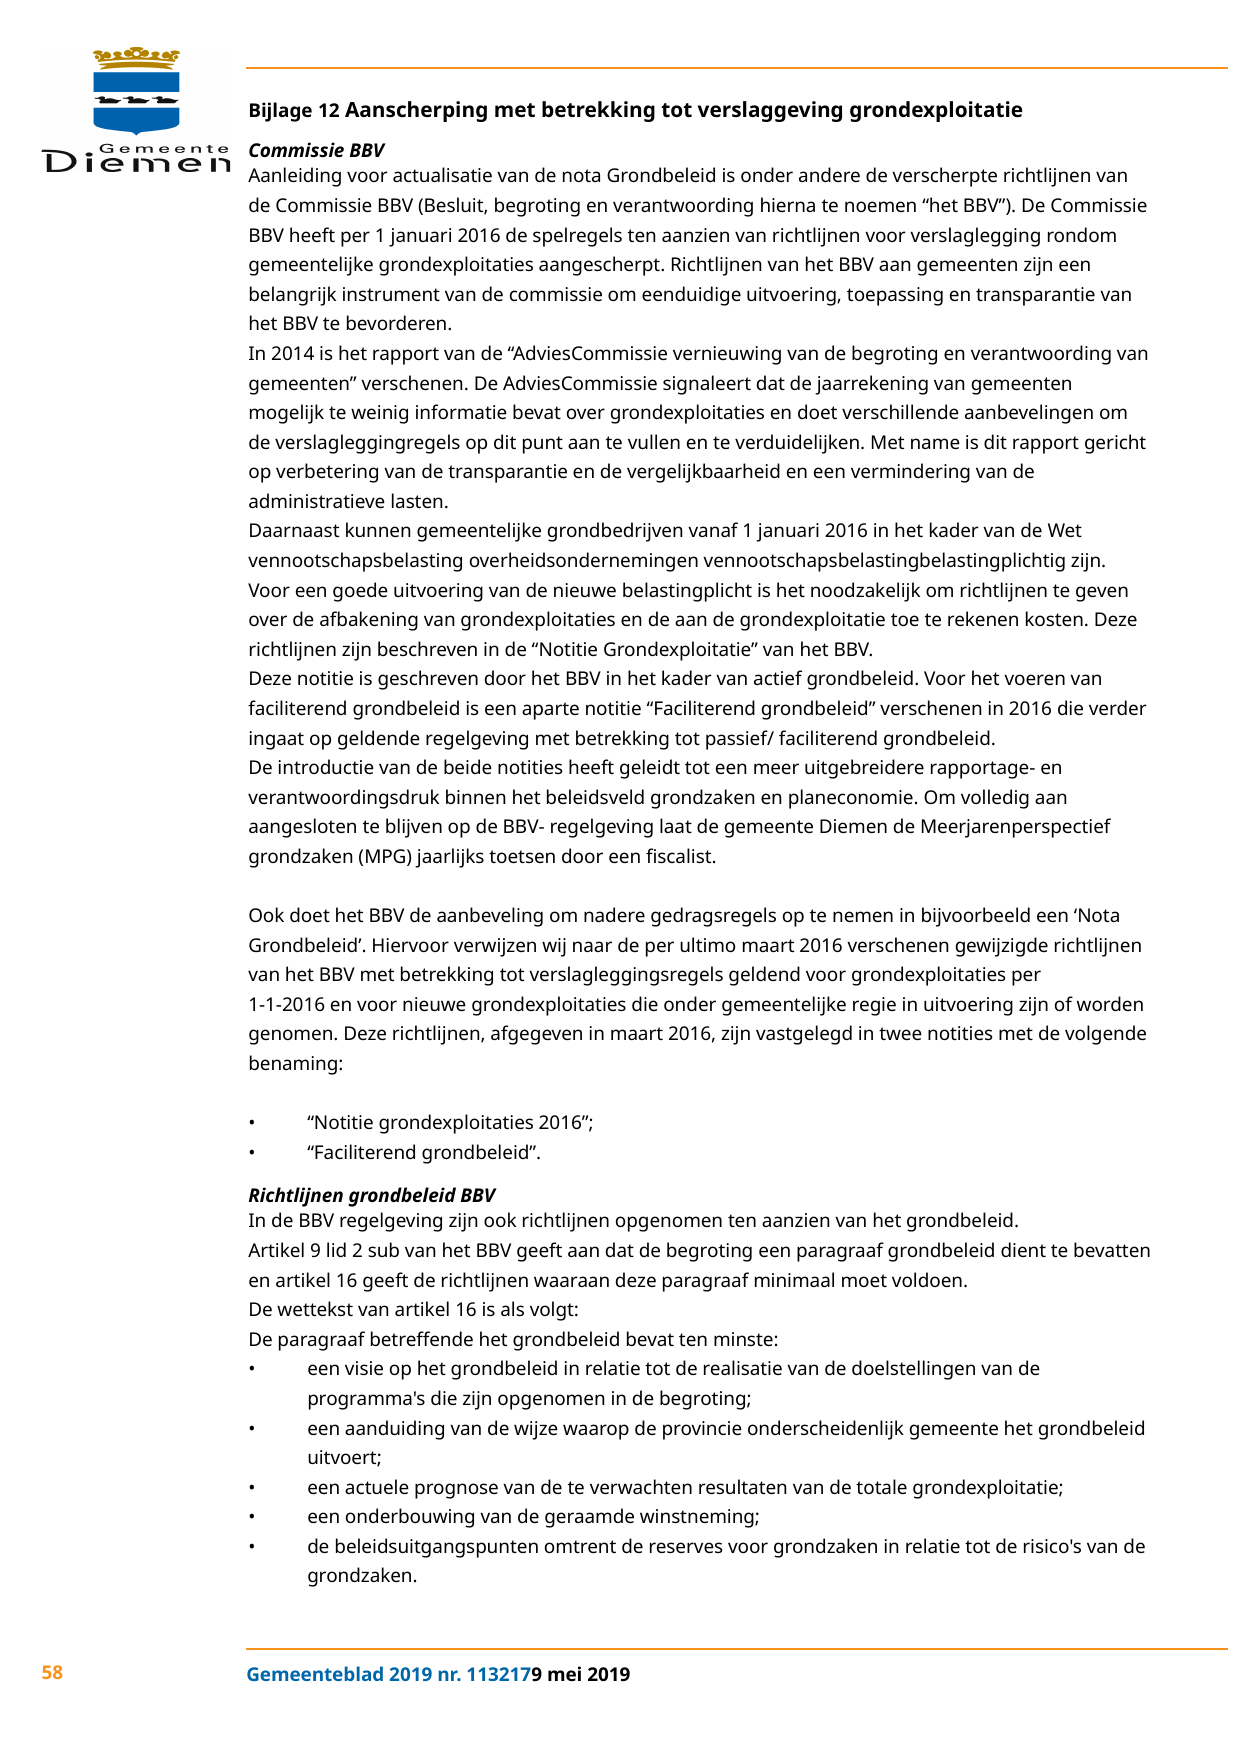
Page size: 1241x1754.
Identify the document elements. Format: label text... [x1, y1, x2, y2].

text Richtlijnen grondbeleid BBV [248, 1182, 1152, 1208]
list “Notitie grondexploitaties 2016”; [248, 1109, 1152, 1135]
list de beleidsuitgangspunten omtrent de reserves voor grondzaken in relatie tot de risico's van de grondzaken. [248, 1533, 1152, 1588]
picture [41, 47, 231, 172]
text Commissie BBV [248, 137, 1152, 163]
list “Faciliterend grondbeleid”. [248, 1139, 1152, 1164]
text Daarnaast kunnen gemeentelijke grondbedrijven vanaf 1 januari 2016 in het kader van de Wet vennootschapsbelasting overheidsondernemingen vennootschapsbelastingbelastingplichtig zijn. Voor een goede uitvoering van de nieuwe belastingplicht is het noodzakelijk om richtlijnen te geven over de afbakening van grondexploitaties en de aan de grondexploitatie toe te rekenen kosten. Deze richtlijnen zijn beschreven in de “Notitie Grondexploitatie” van het BBV. [248, 518, 1152, 662]
text De paragraaf betreffende het grondbeleid bevat ten minste: [248, 1326, 1152, 1352]
text De wettekst van artikel 16 is als volgt: [248, 1296, 1152, 1322]
list een actuele prognose van de te verwachten resultaten van de totale grondexploitatie; [248, 1474, 1152, 1500]
list een onderbouwing van de geraamde winstneming; [248, 1503, 1152, 1529]
text Bijlage 12 Aanscherping met betrekking tot verslaggeving grondexploitatie [248, 95, 1152, 123]
text Ook doet het BBV de aanbeveling om nadere gedragsregels op te nemen in bijvoorbeeld een ‘Nota Grondbeleid’. Hiervoor verwijzen wij naar de per ultimo maart 2016 verschenen gewijzigde richtlijnen van het BBV met betrekking tot verslagleggingsregels geldend voor grondexploitaties per [248, 902, 1152, 987]
text Artikel 9 lid 2 sub van het BBV geeft aan dat de begroting een paragraaf grondbeleid dient te bevatten en artikel 16 geeft de richtlijnen waaraan deze paragraaf minimaal moet voldoen. [248, 1237, 1152, 1293]
text Deze notitie is geschreven door het BBV in het kader van actief grondbeleid. Voor het voeren van faciliterend grondbeleid is een aparte notitie “Faciliterend grondbeleid” verschenen in 2016 die verder ingaat op geldende regelgeving met betrekking tot passief/ faciliterend grondbeleid. [248, 666, 1152, 750]
list een visie op het grondbeleid in relatie tot de realisatie van de doelstellingen van de programma's die zijn opgenomen in de begroting; [248, 1356, 1152, 1411]
text Aanleiding voor actualisatie van de nota Grondbeleid is onder andere de verscherpte richtlijnen van de Commissie BBV (Besluit, begroting en verantwoording hierna te noemen “het BBV”). De Commissie BBV heeft per 1 januari 2016 de spelregels ten aanzien van richtlijnen voor verslaglegging rondom gemeentelijke grondexploitaties aangescherpt. Richtlijnen van het BBV aan gemeenten zijn een belangrijk instrument van de commissie om eenduidige uitvoering, toepassing en transparantie van het BBV te bevorderen. [248, 163, 1152, 336]
text De introductie van de beide notities heeft geleidt tot een meer uitgebreidere rapportage- en verantwoordingsdruk binnen het beleidsveld grondzaken en planeconomie. Om volledig aan aangesloten te blijven op de BBV- regelgeving laat de gemeente Diemen de Meerjarenperspectief grondzaken (MPG) jaarlijks toetsen door een fiscalist. [248, 754, 1152, 869]
text 1-1-2016 en voor nieuwe grondexploitaties die onder gemeentelijke regie in uitvoering zijn of worden genomen. Deze richtlijnen, afgegeven in maart 2016, zijn vastgelegd in twee notities met de volgende benaming: [248, 991, 1152, 1076]
text In 2014 is het rapport van de “AdviesCommissie vernieuwing van de begroting en verantwoording van gemeenten” verschenen. De AdviesCommissie signaleert dat de jaarrekening van gemeenten mogelijk te weinig informatie bevat over grondexploitaties en doet verschillende aanbevelingen om de verslagleggingregels op dit punt aan te vullen en te verduidelijken. Met name is dit rapport gericht op verbetering van de transparantie en de vergelijkbaarheid en een vermindering van de administratieve lasten. [248, 340, 1152, 514]
text In de BBV regelgeving zijn ook richtlijnen opgenomen ten aanzien van het grondbeleid. [248, 1208, 1152, 1233]
list een aanduiding van de wijze waarop de provincie onderscheidenlijk gemeente het grondbeleid uitvoert; [248, 1415, 1152, 1470]
